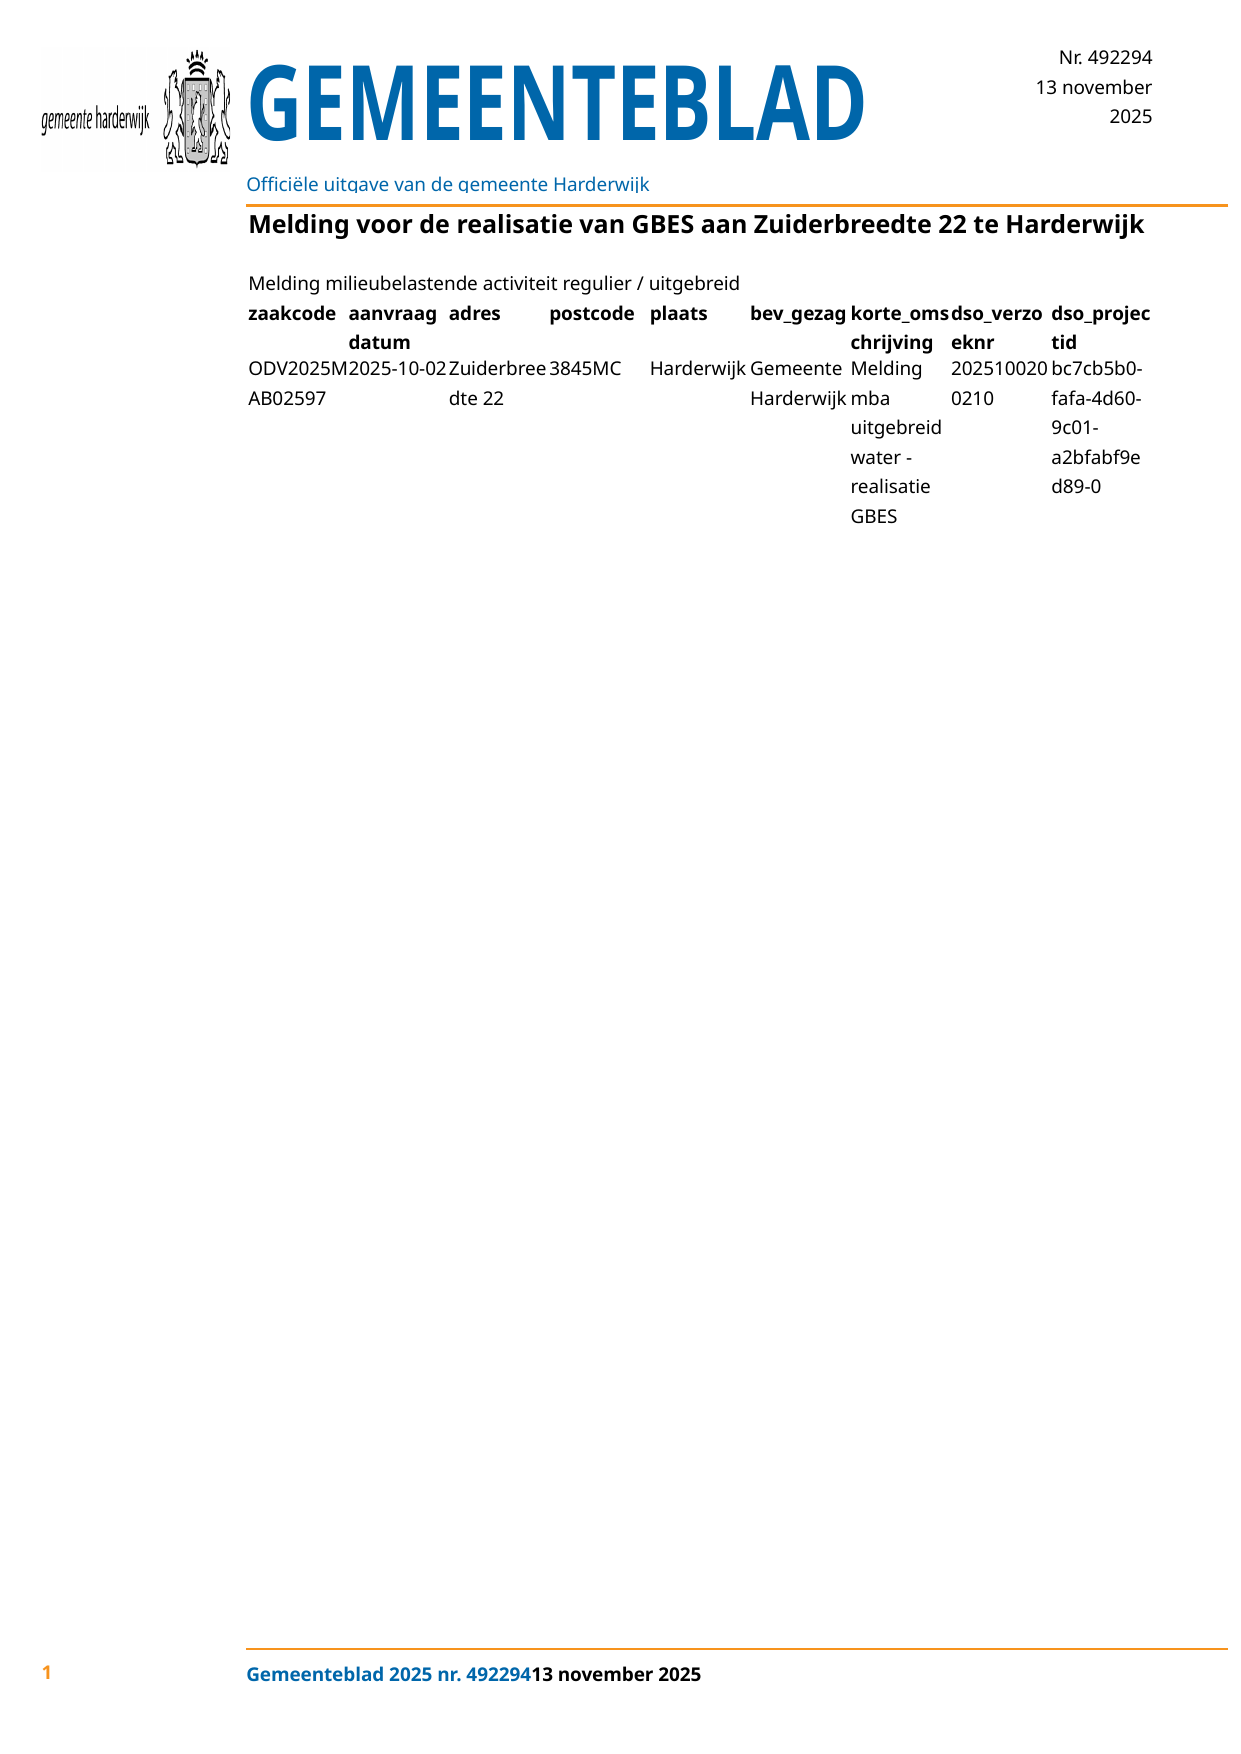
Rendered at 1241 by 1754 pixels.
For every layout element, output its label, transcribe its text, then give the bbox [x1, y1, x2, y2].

table_header aanvraagdatum [348, 300, 449, 355]
table_header korte_omschrijving [850, 300, 951, 355]
table_cell 3845MC [549, 355, 649, 529]
table_cell Melding mba uitgebreid water - realisatie GBES [850, 355, 951, 529]
table_cell Gemeente Harderwijk [750, 355, 850, 529]
text Melding voor de realisatie van GBES aan Zuiderbreedte 22 te Harderwijk [248, 207, 1152, 241]
table_header dso_projectid [1051, 300, 1152, 355]
picture [41, 47, 231, 172]
table_cell 2025100200210 [951, 355, 1051, 529]
table_header postcode [549, 300, 649, 355]
table_cell ODV2025MAB02597 [248, 355, 348, 529]
table_header dso_verzoeknr [951, 300, 1051, 355]
table_header bev_gezag [750, 300, 850, 355]
table_cell 2025-10-02 [348, 355, 449, 529]
table_header zaakcode [248, 300, 348, 355]
table_header plaats [650, 300, 750, 355]
table_cell Zuiderbreedte 22 [449, 355, 549, 529]
text Melding milieubelastende activiteit regulier / uitgebreid [248, 270, 1152, 296]
table_cell Harderwijk [650, 355, 750, 529]
table_header adres [449, 300, 549, 355]
table_cell bc7cb5b0-fafa-4d60-9c01-a2bfabf9ed89-0 [1051, 355, 1152, 529]
